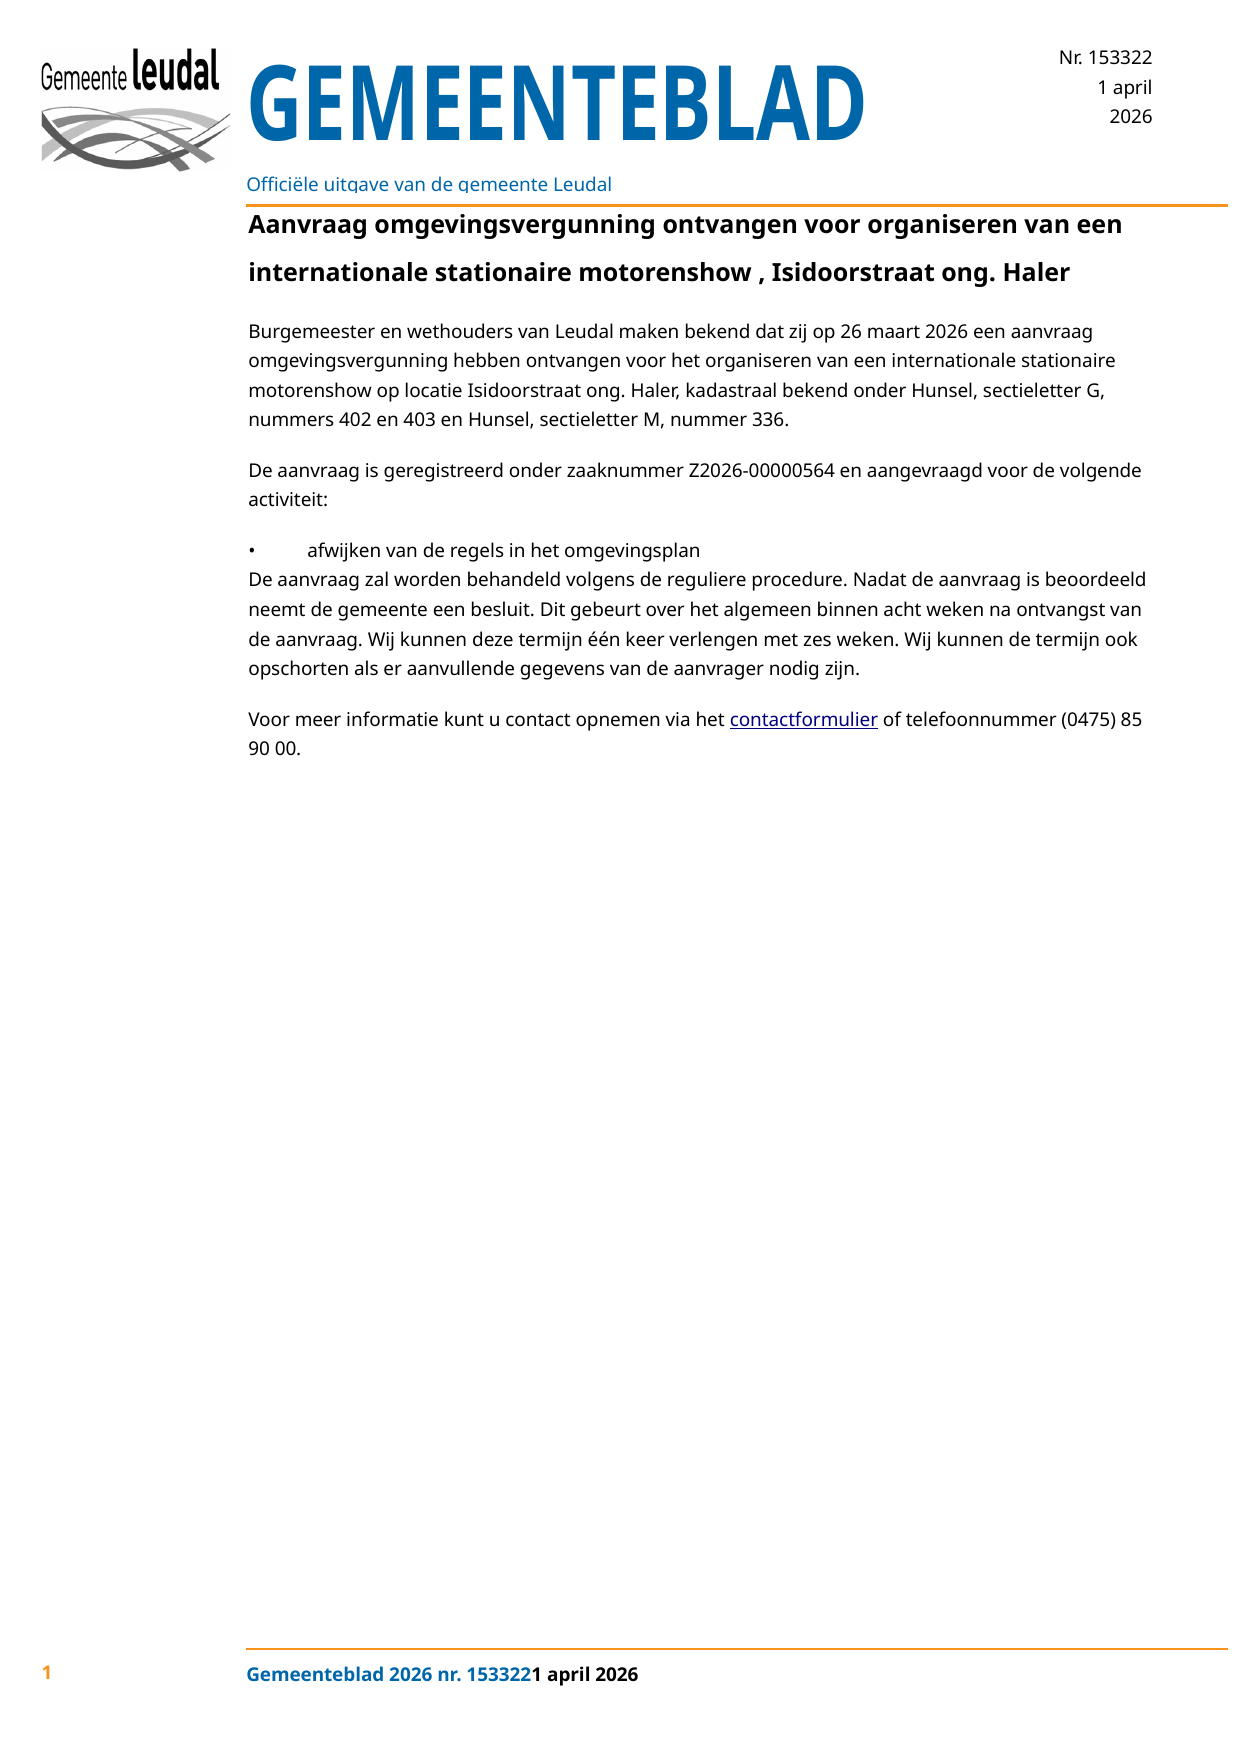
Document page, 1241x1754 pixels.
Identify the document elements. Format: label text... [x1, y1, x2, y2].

text Aanvraag omgevingsvergunning ontvangen voor organiseren van een internationale stationaire motorenshow , Isidoorstraat ong. Haler [248, 207, 1152, 288]
text De aanvraag zal worden behandeld volgens de reguliere procedure. Nadat de aanvraag is beoordeeld neemt de gemeente een besluit. Dit gebeurt over het algemeen binnen acht weken na ontvangst van de aanvraag. Wij kunnen deze termijn één keer verlengen met zes weken. Wij kunnen de termijn ook opschorten als er aanvullende gegevens van de aanvrager nodig zijn. [248, 567, 1152, 681]
text De aanvraag is geregistreerd onder zaaknummer Z2026-00000564 en aangevraagd voor de volgende activiteit: [248, 457, 1152, 512]
text Voor meer informatie kunt u contact opnemen via het contactformulier of telefoonnummer (0475) 85 90 00. [248, 706, 1152, 761]
text Burgemeester en wethouders van Leudal maken bekend dat zij op 26 maart 2026 een aanvraag omgevingsvergunning hebben ontvangen voor het organiseren van een internationale stationaire motorenshow op locatie Isidoorstraat ong. Haler, kadastraal bekend onder Hunsel, sectieletter G, nummers 402 en 403 en Hunsel, sectieletter M, nummer 336. [248, 318, 1152, 432]
list afwijken van de regels in het omgevingsplan [248, 537, 1152, 563]
picture [41, 47, 231, 172]
